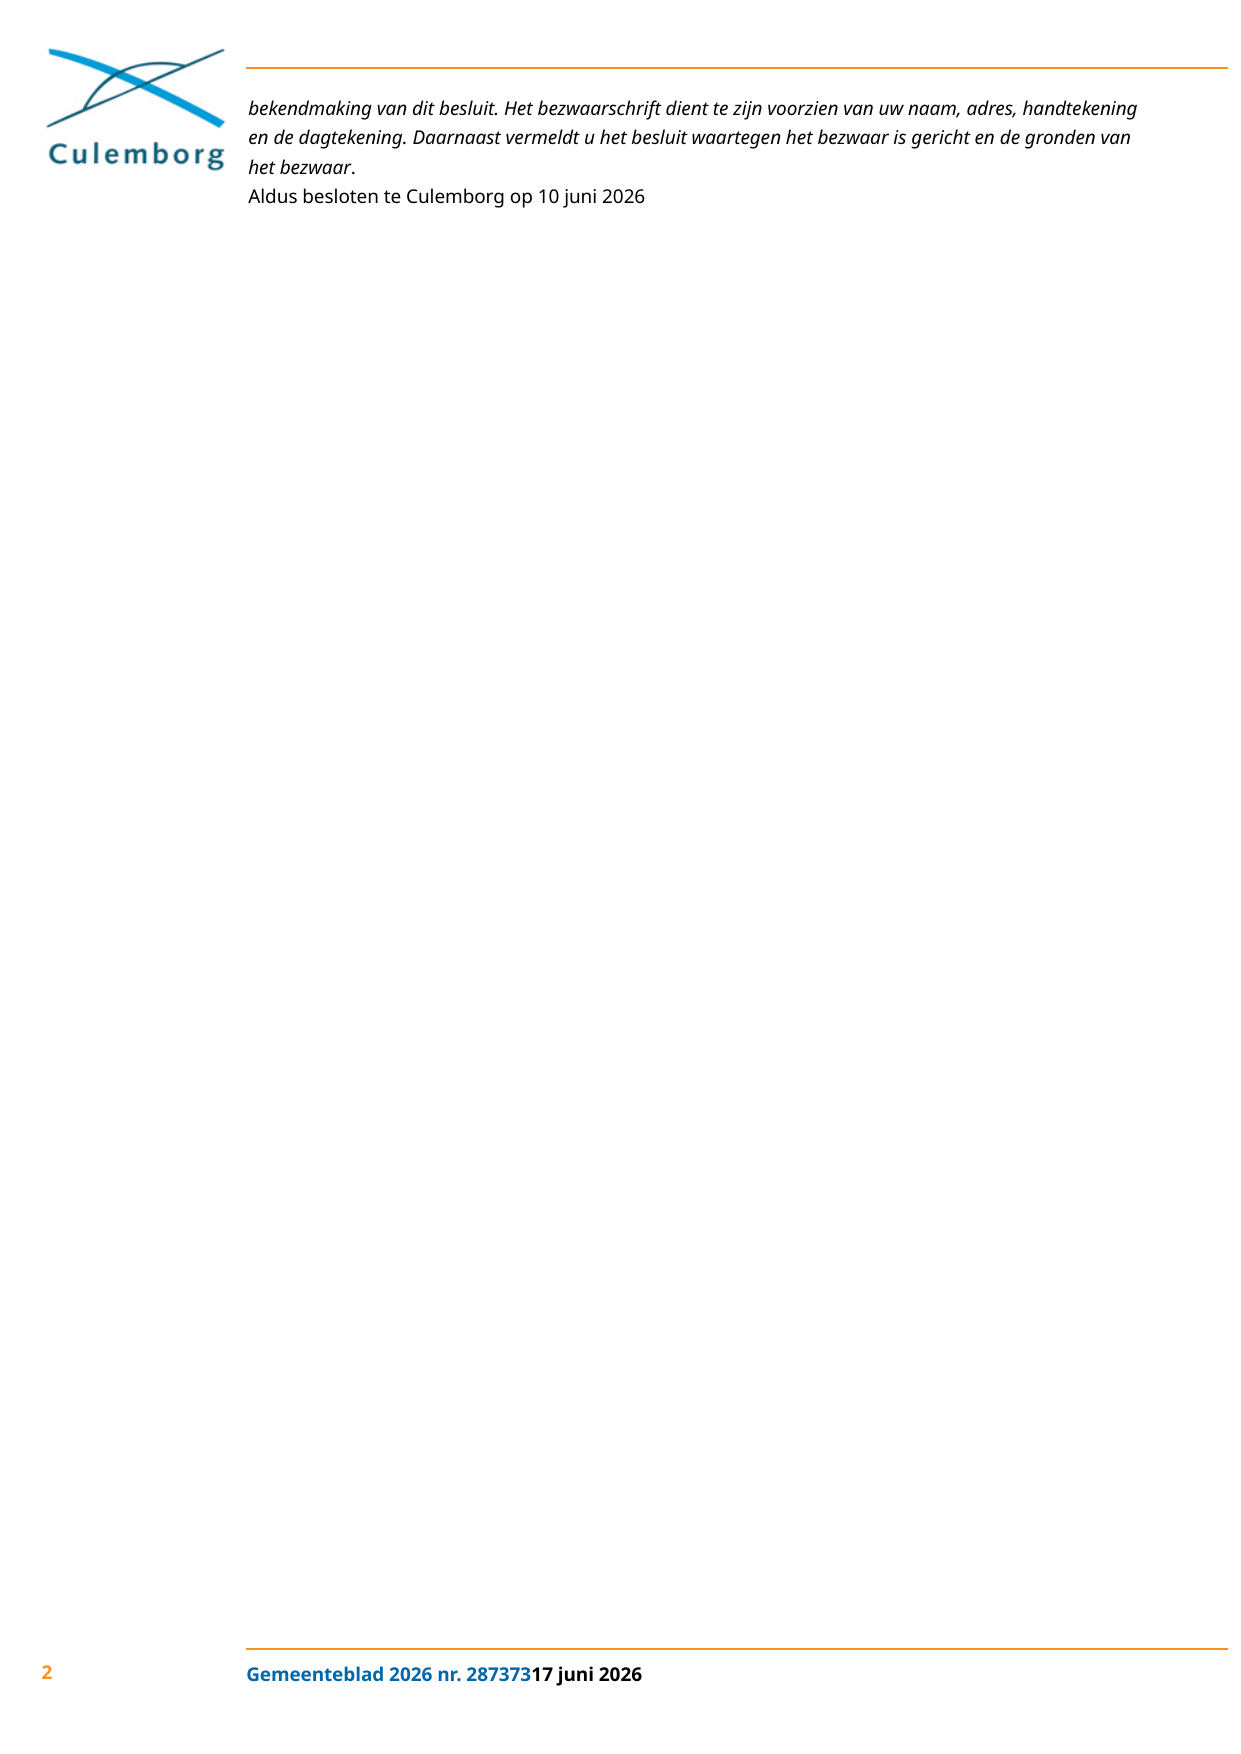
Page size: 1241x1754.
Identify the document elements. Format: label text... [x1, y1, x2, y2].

text bekendmaking van dit besluit. Het bezwaarschrift dient te zijn voorzien van uw naam, adres, handtekening en de dagtekening. Daarnaast vermeldt u het besluit waartegen het bezwaar is gericht en de gronden van het bezwaar. [248, 95, 1152, 180]
picture [41, 47, 231, 172]
text Aldus besloten te Culemborg op 10 juni 2026 [248, 183, 1152, 209]
